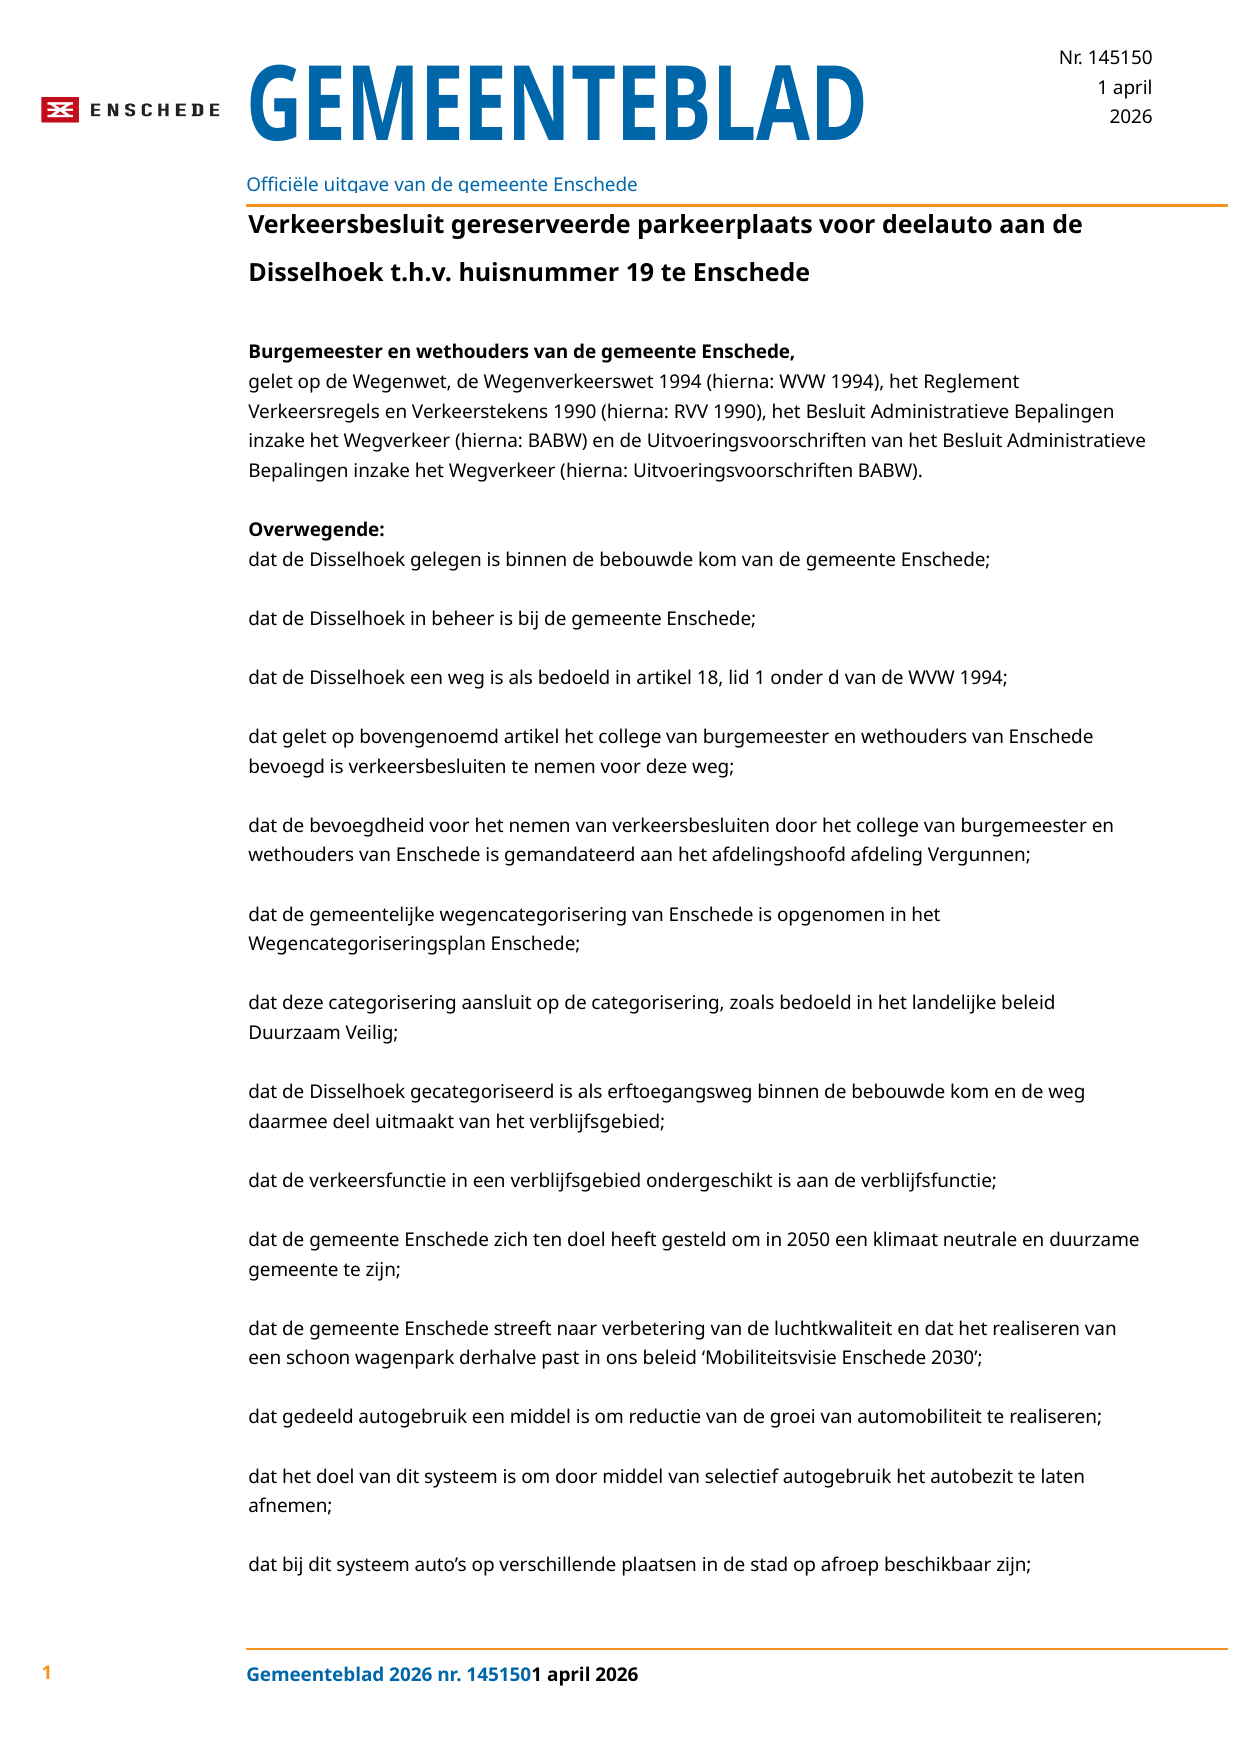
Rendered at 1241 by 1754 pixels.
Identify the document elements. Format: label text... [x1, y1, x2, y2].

text dat de verkeersfunctie in een verblijfsgebied ondergeschikt is aan de verblijfsfunctie; [248, 1167, 1152, 1193]
text Burgemeester en wethouders van de gemeente Enschede, [248, 339, 1152, 364]
text dat de Disselhoek een weg is als bedoeld in artikel 18, lid 1 onder d van de WVW 1994; [248, 664, 1152, 690]
text dat de Disselhoek in beheer is bij de gemeente Enschede; [248, 605, 1152, 631]
text Verkeersbesluit gereserveerde parkeerplaats voor deelauto aan de Disselhoek t.h.v. huisnummer 19 te Enschede [248, 207, 1152, 288]
picture [41, 47, 231, 172]
text dat de gemeentelijke wegencategorisering van Enschede is opgenomen in het Wegencategoriseringsplan Enschede; [248, 901, 1152, 956]
text gelet op de Wegenwet, de Wegenverkeerswet 1994 (hierna: WVW 1994), het Reglement Verkeersregels en Verkeerstekens 1990 (hierna: RVV 1990), het Besluit Administratieve Bepalingen inzake het Wegverkeer (hierna: BABW) en de Uitvoeringsvoorschriften van het Besluit Administratieve Bepalingen inzake het Wegverkeer (hierna: Uitvoeringsvoorschriften BABW). [248, 368, 1152, 483]
text dat de gemeente Enschede streeft naar verbetering van de luchtkwaliteit en dat het realiseren van een schoon wagenpark derhalve past in ons beleid ‘Mobiliteitsvisie Enschede 2030’; [248, 1315, 1152, 1370]
text dat bij dit systeem auto’s op verschillende plaatsen in de stad op afroep beschikbaar zijn; [248, 1552, 1152, 1577]
text dat de Disselhoek gelegen is binnen de bebouwde kom van de gemeente Enschede; [248, 546, 1152, 571]
text dat de gemeente Enschede zich ten doel heeft gesteld om in 2050 een klimaat neutrale en duurzame gemeente te zijn; [248, 1226, 1152, 1281]
text dat gedeeld autogebruik een middel is om reductie van de groei van automobiliteit te realiseren; [248, 1404, 1152, 1429]
text dat de Disselhoek gecategoriseerd is als erftoegangsweg binnen de bebouwde kom en de weg daarmee deel uitmaakt van het verblijfsgebied; [248, 1078, 1152, 1133]
text Overwegende: [248, 516, 1152, 542]
text dat deze categorisering aansluit op de categorisering, zoals bedoeld in het landelijke beleid Duurzaam Veilig; [248, 989, 1152, 1045]
text dat de bevoegdheid voor het nemen van verkeersbesluiten door het college van burgemeester en wethouders van Enschede is gemandateerd aan het afdelingshoofd afdeling Vergunnen; [248, 812, 1152, 867]
text dat gelet op bovengenoemd artikel het college van burgemeester en wethouders van Enschede bevoegd is verkeersbesluiten te nemen voor deze weg; [248, 723, 1152, 778]
text dat het doel van dit systeem is om door middel van selectief autogebruik het autobezit te laten afnemen; [248, 1463, 1152, 1518]
